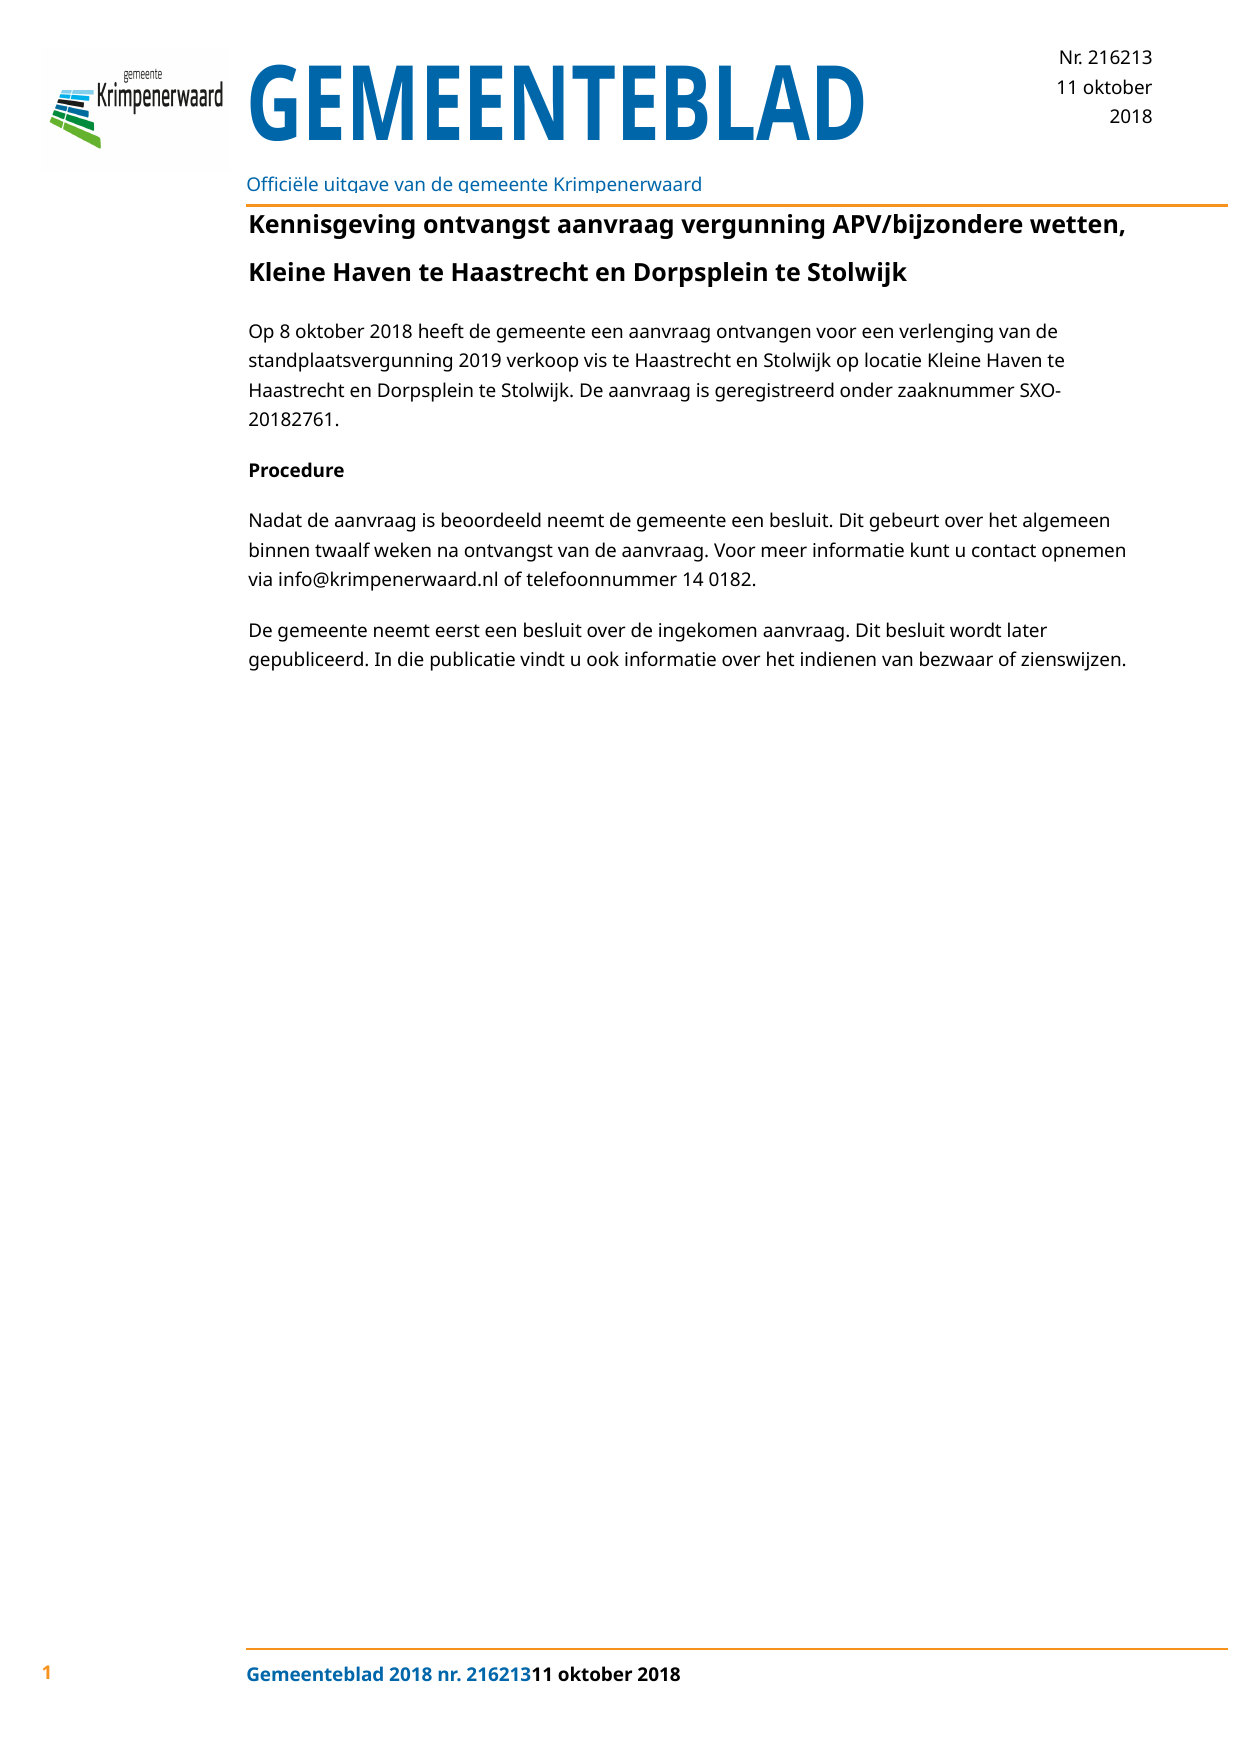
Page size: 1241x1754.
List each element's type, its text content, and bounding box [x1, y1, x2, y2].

text Procedure [248, 457, 1152, 483]
text Op 8 oktober 2018 heeft de gemeente een aanvraag ontvangen voor een verlenging van de standplaatsvergunning 2019 verkoop vis te Haastrecht en Stolwijk op locatie Kleine Haven te Haastrecht en Dorpsplein te Stolwijk. De aanvraag is geregistreerd onder zaaknummer SXO-20182761. [248, 318, 1152, 432]
text Kennisgeving ontvangst aanvraag vergunning APV/bijzondere wetten, Kleine Haven te Haastrecht en Dorpsplein te Stolwijk [248, 207, 1152, 288]
text De gemeente neemt eerst een besluit over de ingekomen aanvraag. Dit besluit wordt later gepubliceerd. In die publicatie vindt u ook informatie over het indienen van bezwaar of zienswijzen. [248, 617, 1152, 672]
text Nadat de aanvraag is beoordeeld neemt de gemeente een besluit. Dit gebeurt over het algemeen binnen twaalf weken na ontvangst van de aanvraag. Voor meer informatie kunt u contact opnemen via info@krimpenerwaard.nl of telefoonnummer 14 0182. [248, 507, 1152, 592]
picture [41, 47, 231, 172]
